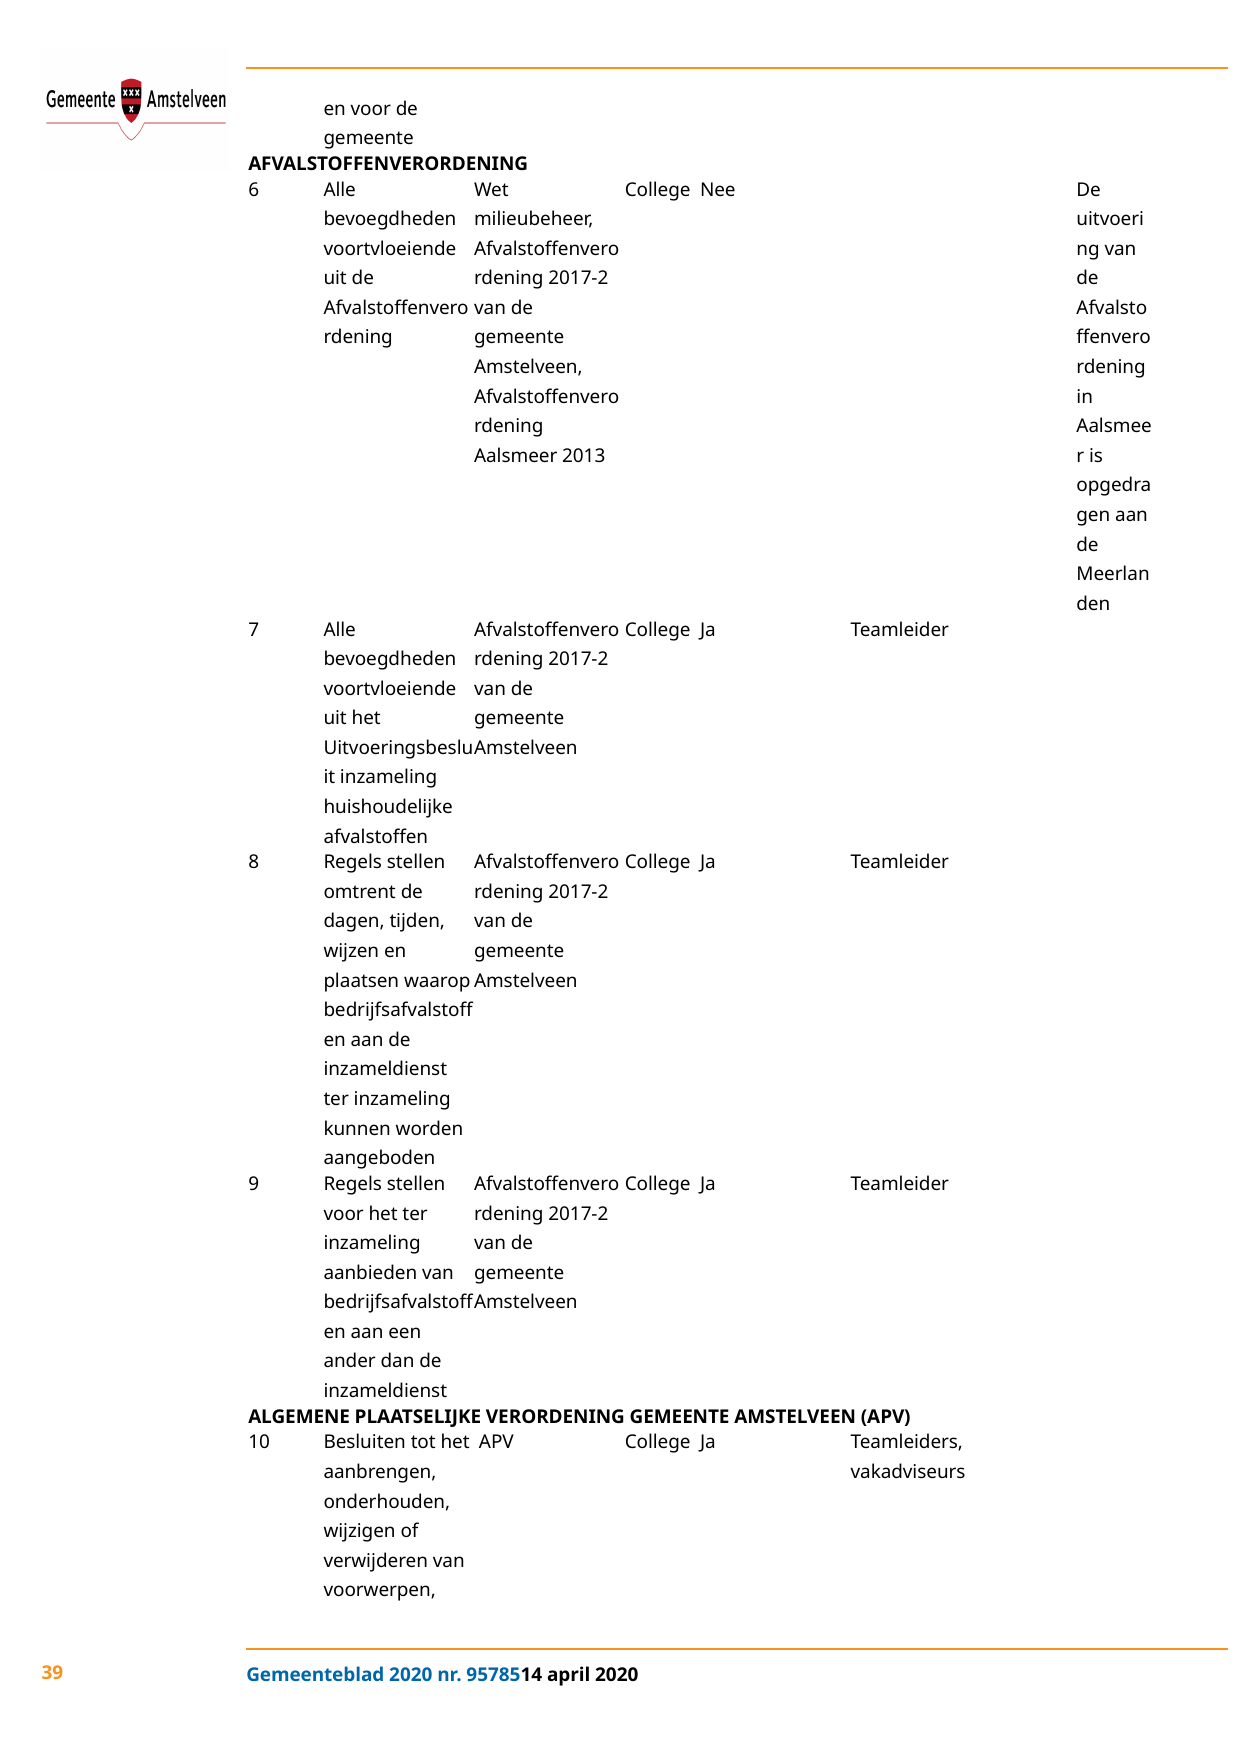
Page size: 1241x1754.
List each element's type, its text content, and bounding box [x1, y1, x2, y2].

table_cell [1076, 1429, 1152, 1602]
table_cell Ja [700, 616, 850, 848]
table_cell College [625, 616, 700, 848]
table_cell Ja [700, 849, 850, 1170]
table_cell Regels stellen omtrent de dagen, tijden, wijzen en plaatsen waarop bedrijfsafvalstoffen aan de inzameldienst ter inzameling kunnen worden aangeboden [323, 849, 474, 1170]
table_cell Ja [700, 1429, 850, 1602]
table_cell Wet milieubeheer, Afvalstoffenverordening 2017-2 van de gemeente Amstelveen, Afvalstoffenverordening Aalsmeer 2013 [474, 176, 624, 616]
table_cell 9 [248, 1170, 323, 1403]
table_cell [1076, 95, 1152, 150]
table_cell [1076, 616, 1152, 848]
table_cell Afvalstoffenverordening 2017-2 van de gemeente Amstelveen [474, 616, 624, 848]
table_cell Teamleiders, vakadviseurs [850, 1429, 1076, 1602]
table_cell Afvalstoffenverordening 2017-2 van de gemeente Amstelveen [474, 1170, 624, 1403]
table_cell Besluiten tot het aanbrengen, onderhouden, wijzigen of verwijderen van voorwerpen, [323, 1429, 474, 1602]
table_cell [1076, 1170, 1152, 1403]
table_cell Teamleider [850, 849, 1076, 1170]
table_cell APV [474, 1429, 624, 1602]
table_cell [625, 95, 700, 150]
table_cell 6 [248, 176, 323, 616]
table_cell Nee [700, 176, 850, 616]
table_cell 7 [248, 616, 323, 848]
table_cell Regels stellen voor het ter inzameling aanbieden van bedrijfsafvalstoffen aan een ander dan de inzameldienst [323, 1170, 474, 1403]
table_cell en voor de gemeente [323, 95, 474, 150]
table_cell Teamleider [850, 616, 1076, 848]
table_cell Afvalstoffenverordening 2017-2 van de gemeente Amstelveen [474, 849, 624, 1170]
table_cell College [625, 1429, 700, 1602]
table_cell [248, 95, 323, 150]
table_cell Teamleider [850, 1170, 1076, 1403]
table_cell Alle bevoegdheden voortvloeiende uit de Afvalstoffenverordening [323, 176, 474, 616]
table_cell [474, 95, 624, 150]
picture [41, 47, 231, 172]
table_cell College [625, 1170, 700, 1403]
table_cell Ja [700, 1170, 850, 1403]
table_cell College [625, 176, 700, 616]
table_cell De uitvoering van de Afvalstoffenverordening in Aalsmeer is opgedragen aan de Meerlanden [1076, 176, 1152, 616]
table_cell ALGEMENE PLAATSELIJKE VERORDENING GEMEENTE AMSTELVEEN (APV) [248, 1403, 1152, 1429]
table_cell [1076, 849, 1152, 1170]
table_cell Alle bevoegdheden voortvloeiende uit het Uitvoeringsbesluit inzameling huishoudelijke afvalstoffen [323, 616, 474, 848]
table_cell 10 [248, 1429, 323, 1602]
table_cell 8 [248, 849, 323, 1170]
table_cell AFVALSTOFFENVERORDENING [248, 150, 1152, 176]
table_cell [700, 95, 850, 150]
table_cell College [625, 849, 700, 1170]
table_cell [850, 95, 1076, 150]
table_cell [850, 176, 1076, 616]
